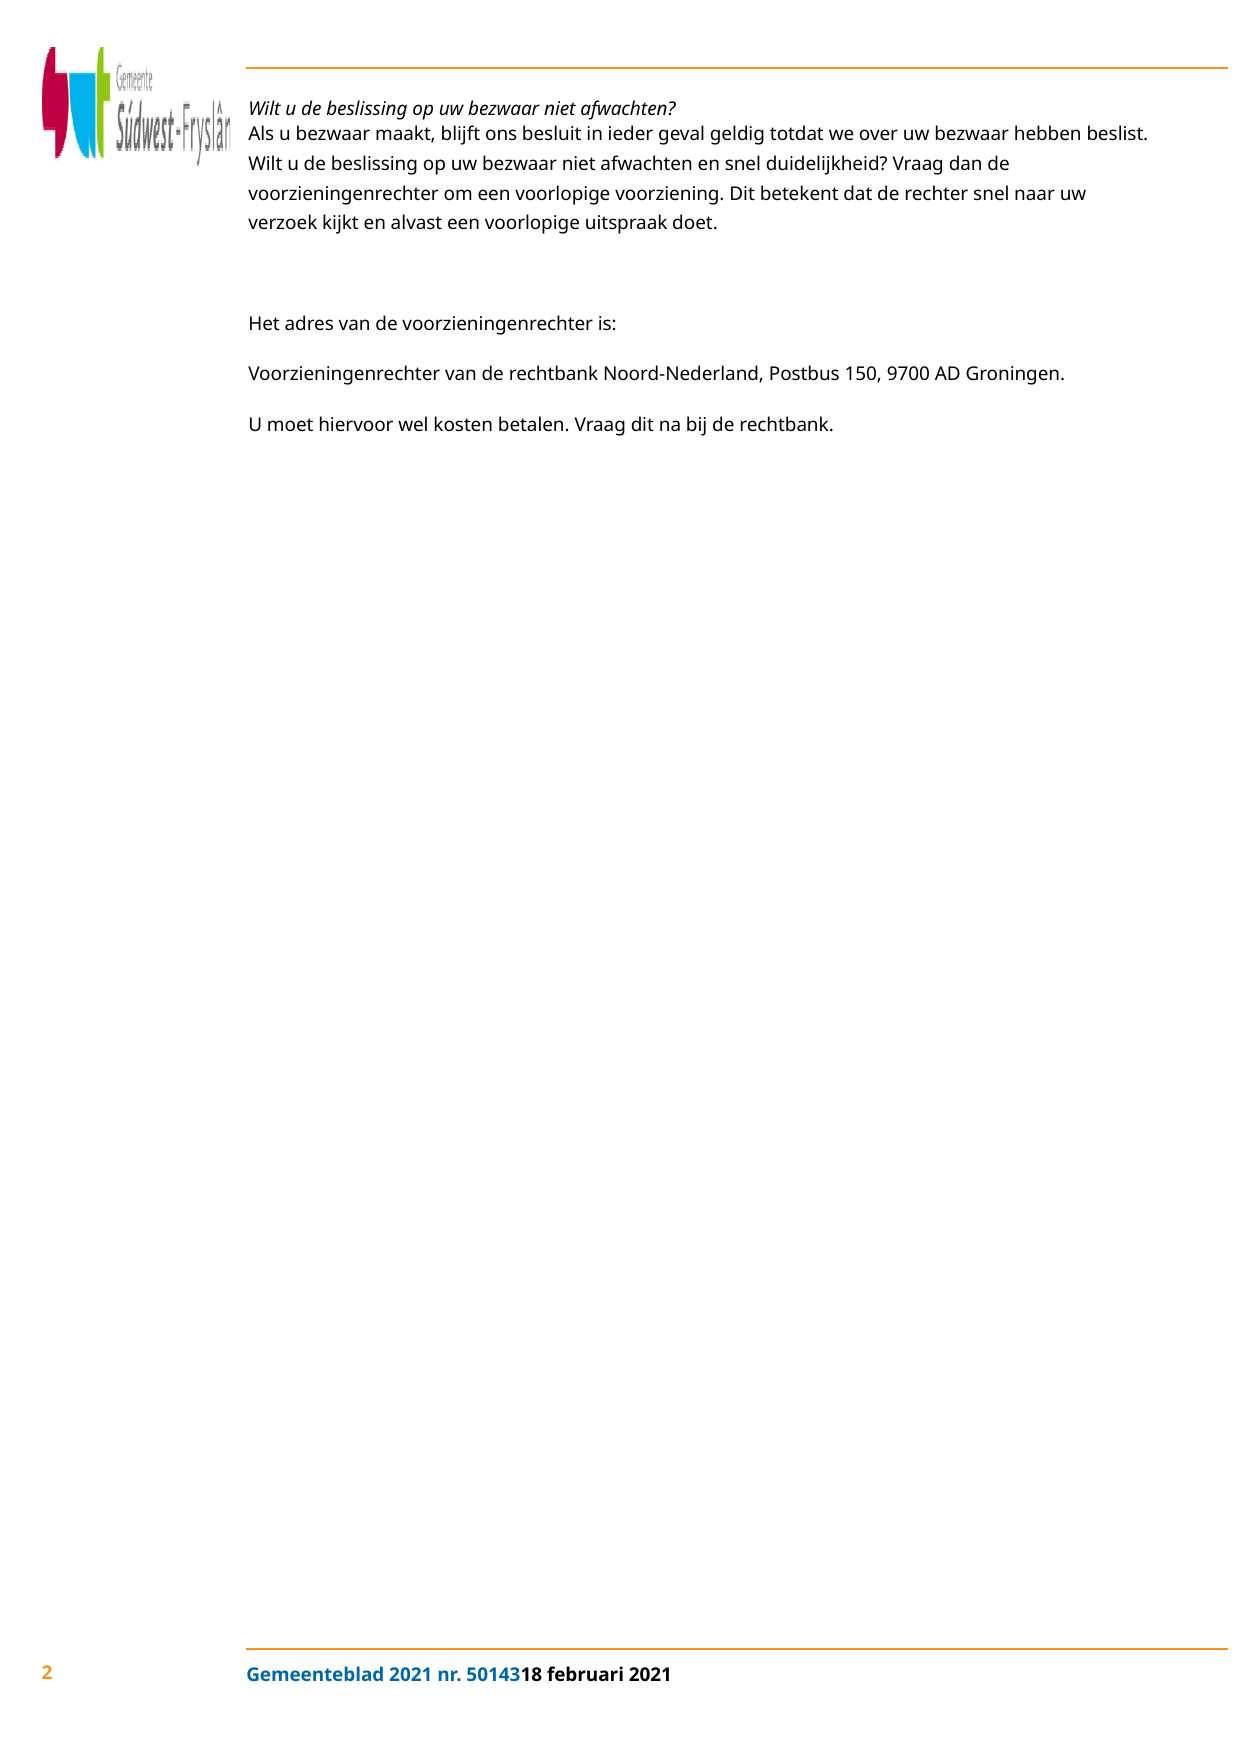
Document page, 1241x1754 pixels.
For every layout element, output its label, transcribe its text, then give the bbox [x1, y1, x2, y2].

picture [41, 47, 231, 172]
text Het adres van de voorzieningenrechter is: [248, 310, 1152, 336]
text U moet hiervoor wel kosten betalen. Vraag dit na bij de rechtbank. [248, 411, 1152, 437]
text Wilt u de beslissing op uw bezwaar niet afwachten? [248, 95, 1152, 121]
text Als u bezwaar maakt, blijft ons besluit in ieder geval geldig totdat we over uw bezwaar hebben beslist. Wilt u de beslissing op uw bezwaar niet afwachten en snel duidelijkheid? Vraag dan de voorzieningenrechter om een voorlopige voorziening. Dit betekent dat de rechter snel naar uw verzoek kijkt en alvast een voorlopige uitspraak doet. [248, 121, 1152, 235]
text Voorzieningenrechter van de rechtbank Noord-Nederland, Postbus 150, 9700 AD Groningen. [248, 361, 1152, 386]
